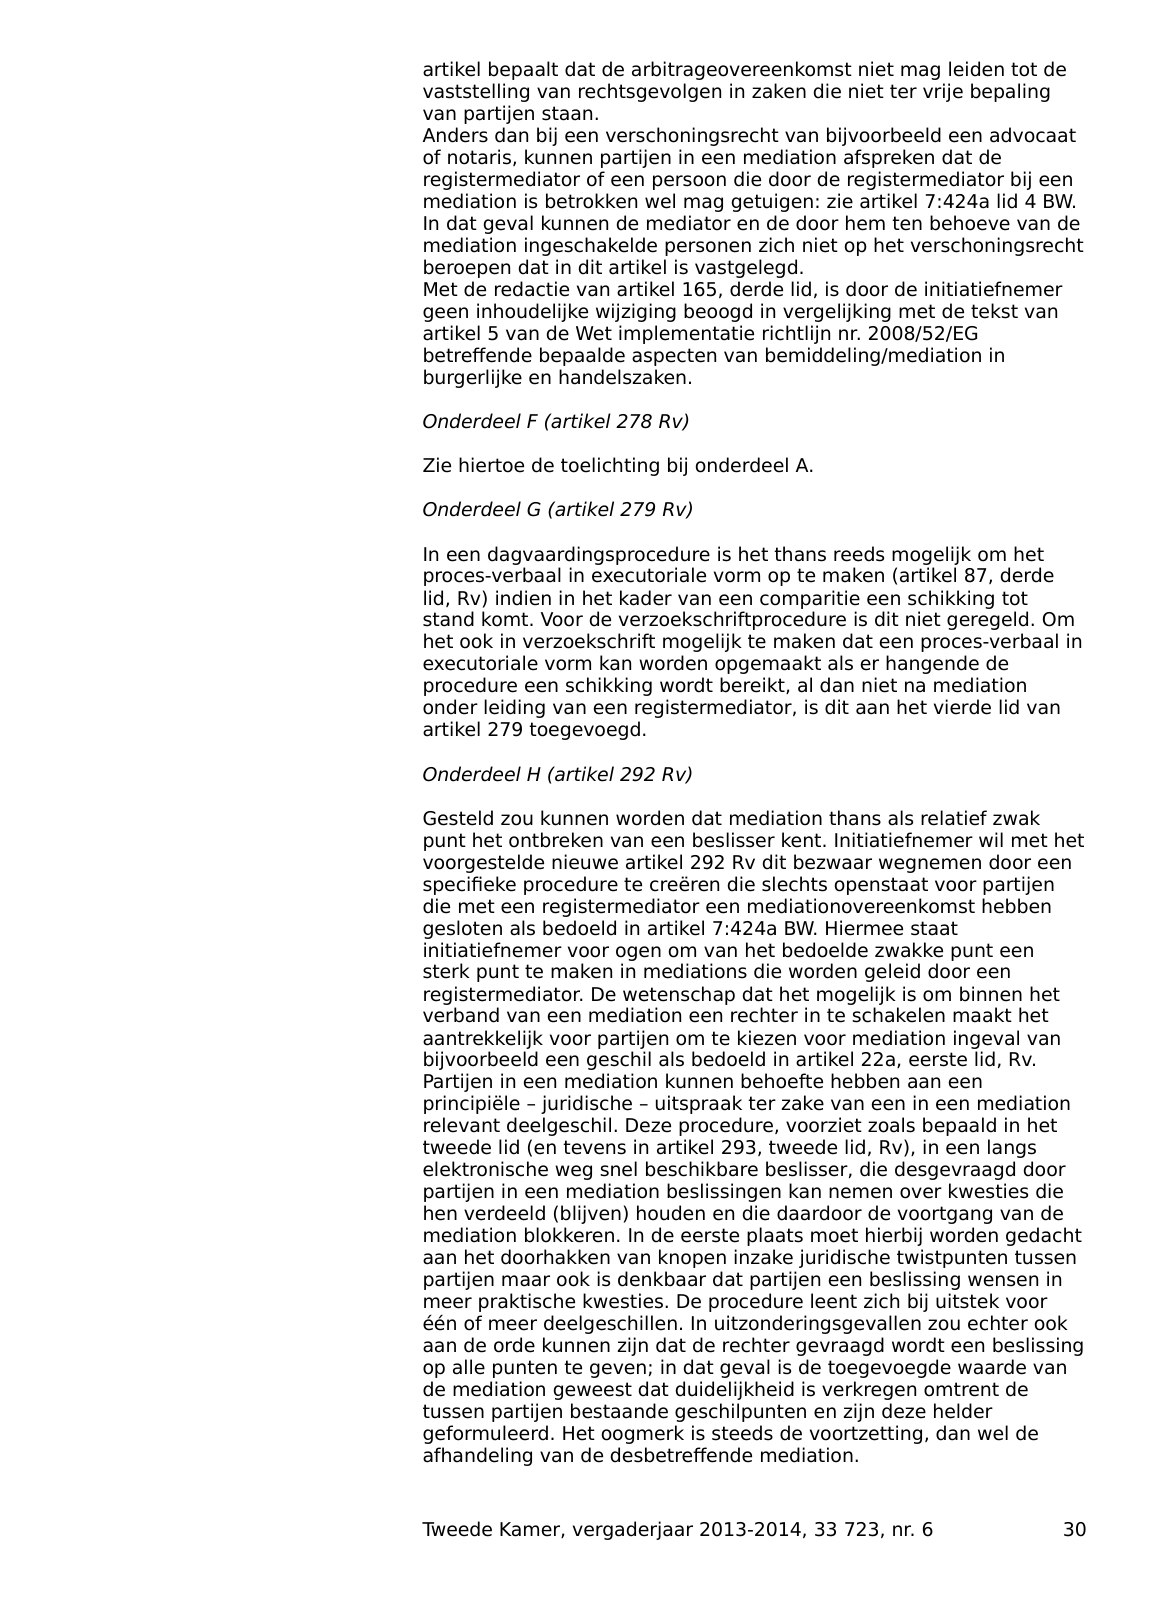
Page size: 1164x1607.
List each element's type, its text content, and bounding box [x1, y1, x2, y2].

subtitle Onderdeel G (artikel 279 Rv) [422, 499, 1087, 521]
subtitle Onderdeel H (artikel 292 Rv) [422, 763, 1087, 785]
text Anders dan bij een verschoningsrecht van bijvoorbeeld een advocaat of notaris, kunnen partijen in een mediation afspreken dat de registermediator of een persoon die door de registermediator bij een mediation is betrokken wel mag getuigen: zie artikel 7:424a lid 4 BW. In dat geval kunnen de mediator en de door hem ten behoeve van de mediation ingeschakelde personen zich niet op het verschoningsrecht beroepen dat in dit artikel is vastgelegd. [422, 125, 1087, 279]
text In een dagvaardingsprocedure is het thans reeds mogelijk om het proces-verbaal in executoriale vorm op te maken (artikel 87, derde lid, Rv) indien in het kader van een comparitie een schikking tot stand komt. Voor de verzoekschriftprocedure is dit niet geregeld. Om het ook in verzoekschrift mogelijk te maken dat een proces-verbaal in executoriale vorm kan worden opgemaakt als er hangende de procedure een schikking wordt bereikt, al dan niet na mediation onder leiding van een registermediator, is dit aan het vierde lid van artikel 279 toegevoegd. [422, 543, 1087, 741]
subtitle Onderdeel F (artikel 278 Rv) [422, 411, 1087, 433]
text Met de redactie van artikel 165, derde lid, is door de initiatiefnemer geen inhoudelijke wijziging beoogd in vergelijking met de tekst van artikel 5 van de Wet implementatie richtlijn nr. 2008/52/EG betreffende bepaalde aspecten van bemiddeling/mediation in burgerlijke en handelszaken. [422, 279, 1087, 389]
text Zie hiertoe de toelichting bij onderdeel A. [422, 455, 1087, 477]
text Partijen in een mediation kunnen behoefte hebben aan een principiële – juridische – uitspraak ter zake van een in een mediation relevant deelgeschil. Deze procedure, voorziet zoals bepaald in het tweede lid (en tevens in artikel 293, tweede lid, Rv), in een langs elektronische weg snel beschikbare beslisser, die desgevraagd door partijen in een mediation beslissingen kan nemen over kwesties die hen verdeeld (blijven) houden en die daardoor de voortgang van de mediation blokkeren. In de eerste plaats moet hierbij worden gedacht aan het doorhakken van knopen inzake juridische twistpunten tussen partijen maar ook is denkbaar dat partijen een beslissing wensen in meer praktische kwesties. De procedure leent zich bij uitstek voor één of meer deelgeschillen. In uitzonderingsgevallen zou echter ook aan de orde kunnen zijn dat de rechter gevraagd wordt een beslissing op alle punten te geven; in dat geval is de toegevoegde waarde van de mediation geweest dat duidelijkheid is verkregen omtrent de tussen partijen bestaande geschilpunten en zijn deze helder geformuleerd. Het oogmerk is steeds de voortzetting, dan wel de afhandeling van de desbetreffende mediation. [422, 1071, 1087, 1467]
text artikel bepaalt dat de arbitrageovereenkomst niet mag leiden tot de vaststelling van rechtsgevolgen in zaken die niet ter vrije bepaling van partijen staan. [422, 59, 1087, 125]
text Gesteld zou kunnen worden dat mediation thans als relatief zwak punt het ontbreken van een beslisser kent. Initiatiefnemer wil met het voorgestelde nieuwe artikel 292 Rv dit bezwaar wegnemen door een specifieke procedure te creëren die slechts openstaat voor partijen die met een registermediator een mediationovereenkomst hebben gesloten als bedoeld in artikel 7:424a BW. Hiermee staat initiatiefnemer voor ogen om van het bedoelde zwakke punt een sterk punt te maken in mediations die worden geleid door een registermediator. De wetenschap dat het mogelijk is om binnen het verband van een mediation een rechter in te schakelen maakt het aantrekkelijk voor partijen om te kiezen voor mediation ingeval van bijvoorbeeld een geschil als bedoeld in artikel 22a, eerste lid, Rv. [422, 808, 1087, 1071]
